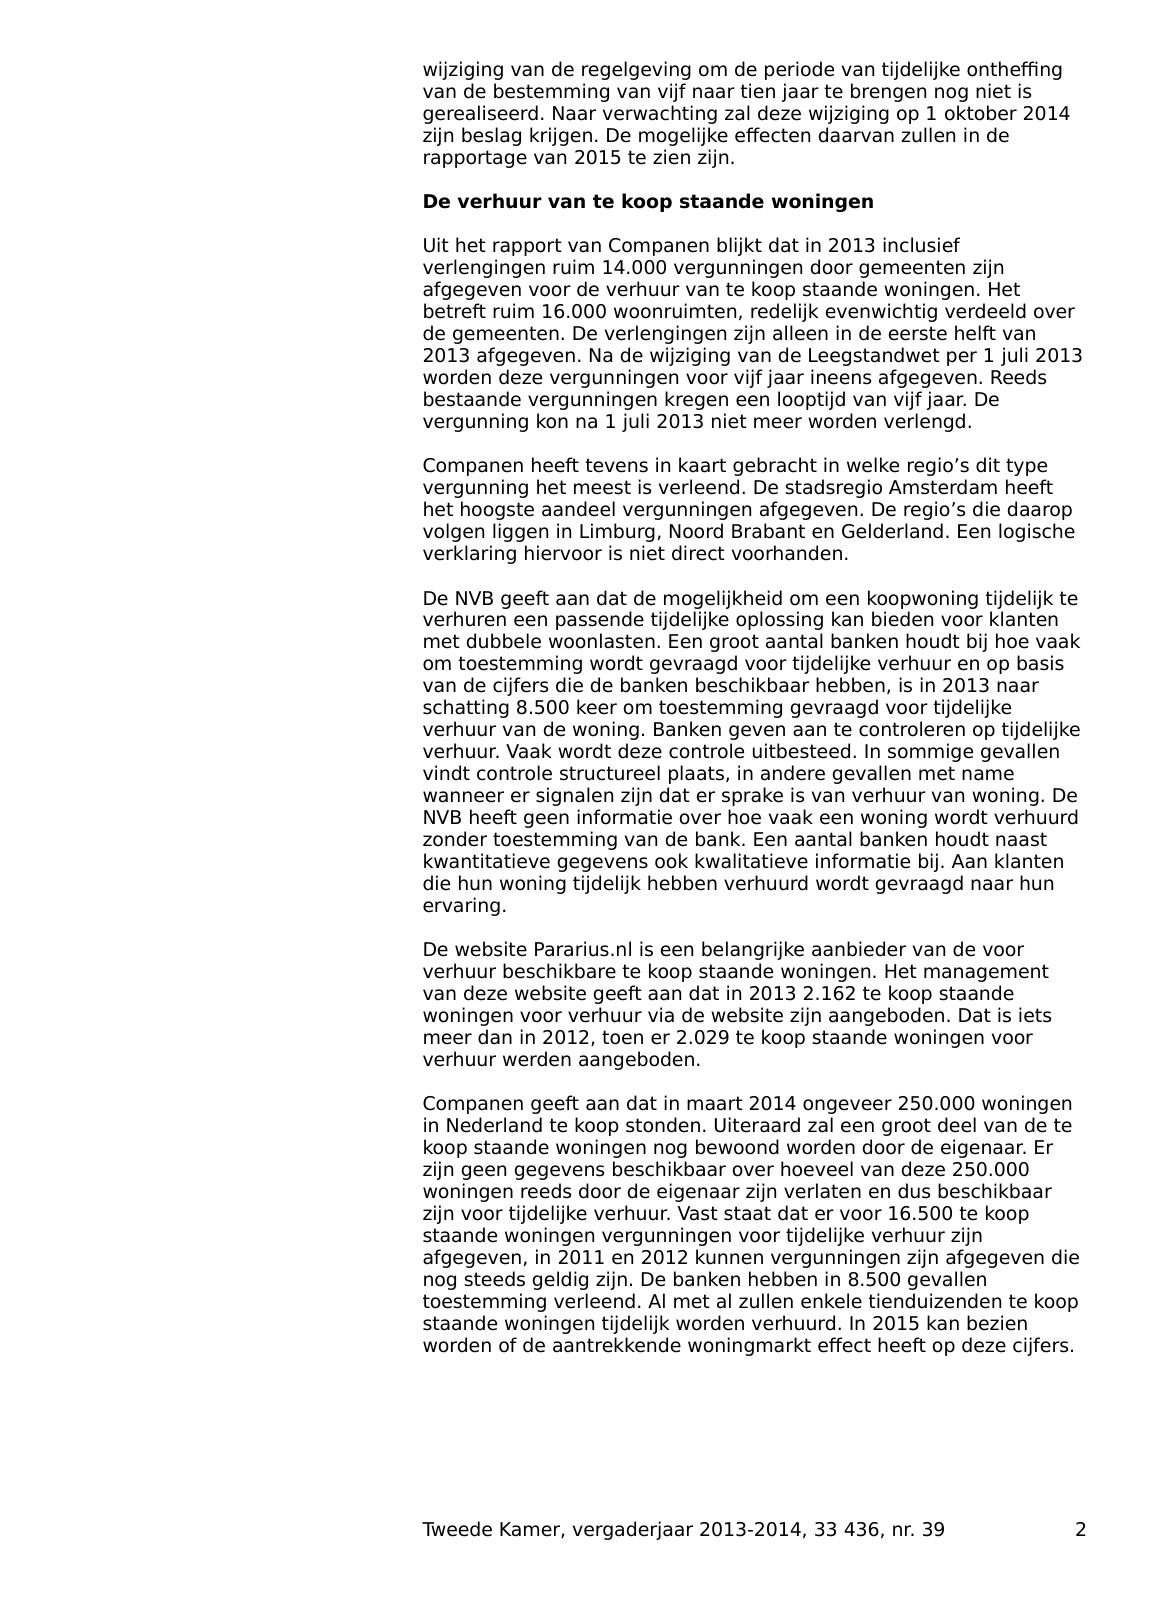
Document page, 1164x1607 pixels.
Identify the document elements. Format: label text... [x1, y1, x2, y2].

text Companen geeft aan dat in maart 2014 ongeveer 250.000 woningen in Nederland te koop stonden. Uiteraard zal een groot deel van de te koop staande woningen nog bewoond worden door de eigenaar. Er zijn geen gegevens beschikbaar over hoeveel van deze 250.000 woningen reeds door de eigenaar zijn verlaten en dus beschikbaar zijn voor tijdelijke verhuur. Vast staat dat er voor 16.500 te koop staande woningen vergunningen voor tijdelijke verhuur zijn afgegeven, in 2011 en 2012 kunnen vergunningen zijn afgegeven die nog steeds geldig zijn. De banken hebben in 8.500 gevallen toestemming verleend. Al met al zullen enkele tienduizenden te koop staande woningen tijdelijk worden verhuurd. In 2015 kan bezien worden of de aantrekkende woningmarkt effect heeft op deze cijfers. [422, 1093, 1087, 1357]
text Companen heeft tevens in kaart gebracht in welke regio’s dit type vergunning het meest is verleend. De stadsregio Amsterdam heeft het hoogste aandeel vergunningen afgegeven. De regio’s die daarop volgen liggen in Limburg, Noord Brabant en Gelderland. Een logische verklaring hiervoor is niet direct voorhanden. [422, 455, 1087, 565]
text De website Pararius.nl is een belangrijke aanbieder van de voor verhuur beschikbare te koop staande woningen. Het management van deze website geeft aan dat in 2013 2.162 te koop staande woningen voor verhuur via de website zijn aangeboden. Dat is iets meer dan in 2012, toen er 2.029 te koop staande woningen voor verhuur werden aangeboden. [422, 939, 1087, 1071]
subtitle De verhuur van te koop staande woningen [422, 191, 1087, 213]
text Uit het rapport van Companen blijkt dat in 2013 inclusief verlengingen ruim 14.000 vergunningen door gemeenten zijn afgegeven voor de verhuur van te koop staande woningen. Het betreft ruim 16.000 woonruimten, redelijk evenwichtig verdeeld over de gemeenten. De verlengingen zijn alleen in de eerste helft van 2013 afgegeven. Na de wijziging van de Leegstandwet per 1 juli 2013 worden deze vergunningen voor vijf jaar ineens afgegeven. Reeds bestaande vergunningen kregen een looptijd van vijf jaar. De vergunning kon na 1 juli 2013 niet meer worden verlengd. [422, 235, 1087, 433]
text De NVB geeft aan dat de mogelijkheid om een koopwoning tijdelijk te verhuren een passende tijdelijke oplossing kan bieden voor klanten met dubbele woonlasten. Een groot aantal banken houdt bij hoe vaak om toestemming wordt gevraagd voor tijdelijke verhuur en op basis van de cijfers die de banken beschikbaar hebben, is in 2013 naar schatting 8.500 keer om toestemming gevraagd voor tijdelijke verhuur van de woning. Banken geven aan te controleren op tijdelijke verhuur. Vaak wordt deze controle uitbesteed. In sommige gevallen vindt controle structureel plaats, in andere gevallen met name wanneer er signalen zijn dat er sprake is van verhuur van woning. De NVB heeft geen informatie over hoe vaak een woning wordt verhuurd zonder toestemming van de bank. Een aantal banken houdt naast kwantitatieve gegevens ook kwalitatieve informatie bij. Aan klanten die hun woning tijdelijk hebben verhuurd wordt gevraagd naar hun ervaring. [422, 587, 1087, 917]
text wijziging van de regelgeving om de periode van tijdelijke ontheffing van de bestemming van vijf naar tien jaar te brengen nog niet is gerealiseerd. Naar verwachting zal deze wijziging op 1 oktober 2014 zijn beslag krijgen. De mogelijke effecten daarvan zullen in de rapportage van 2015 te zien zijn. [422, 59, 1087, 169]
